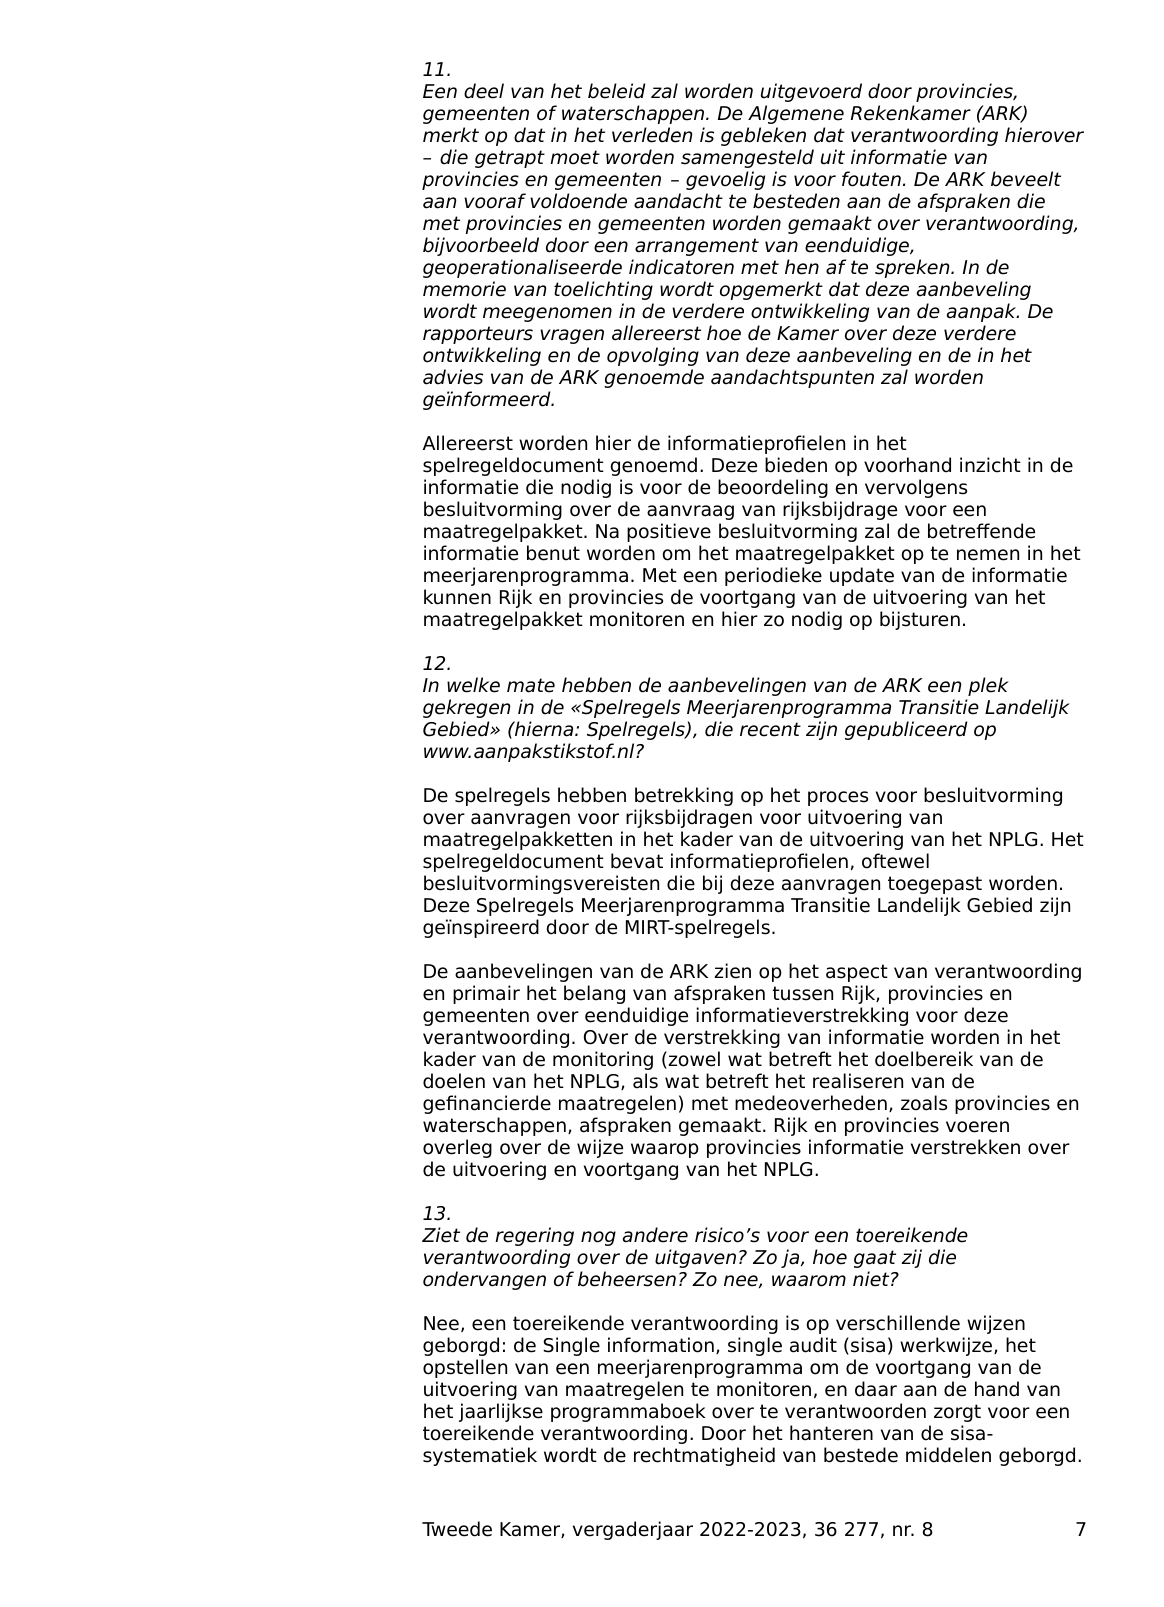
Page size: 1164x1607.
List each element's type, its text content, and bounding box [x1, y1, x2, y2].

text 12. [422, 653, 1087, 675]
text Een deel van het beleid zal worden uitgevoerd door provincies, gemeenten of waterschappen. De Algemene Rekenkamer (ARK) merkt op dat in het verleden is gebleken dat verantwoording hierover – die getrapt moet worden samengesteld uit informatie van provincies en gemeenten – gevoelig is voor fouten. De ARK beveelt aan vooraf voldoende aandacht te besteden aan de afspraken die met provincies en gemeenten worden gemaakt over verantwoording, bijvoorbeeld door een arrangement van eenduidige, geoperationaliseerde indicatoren met hen af te spreken. In de memorie van toelichting wordt opgemerkt dat deze aanbeveling wordt meegenomen in de verdere ontwikkeling van de aanpak. De rapporteurs vragen allereerst hoe de Kamer over deze verdere ontwikkeling en de opvolging van deze aanbeveling en de in het advies van de ARK genoemde aandachtspunten zal worden geïnformeerd. [422, 81, 1087, 411]
text De spelregels hebben betrekking op het proces voor besluitvorming over aanvragen voor rijksbijdragen voor uitvoering van maatregelpakketten in het kader van de uitvoering van het NPLG. Het spelregeldocument bevat informatieprofielen, oftewel besluitvormingsvereisten die bij deze aanvragen toegepast worden. Deze Spelregels Meerjarenprogramma Transitie Landelijk Gebied zijn geïnspireerd door de MIRT-spelregels. [422, 785, 1087, 939]
text 11. [422, 59, 1087, 81]
text In welke mate hebben de aanbevelingen van de ARK een plek gekregen in de «Spelregels Meerjarenprogramma Transitie Landelijk Gebied» (hierna: Spelregels), die recent zijn gepubliceerd op www.aanpakstikstof.nl? [422, 675, 1087, 763]
text Allereerst worden hier de informatieprofielen in het spelregeldocument genoemd. Deze bieden op voorhand inzicht in de informatie die nodig is voor de beoordeling en vervolgens besluitvorming over de aanvraag van rijksbijdrage voor een maatregelpakket. Na positieve besluitvorming zal de betreffende informatie benut worden om het maatregelpakket op te nemen in het meerjarenprogramma. Met een periodieke update van de informatie kunnen Rijk en provincies de voortgang van de uitvoering van het maatregelpakket monitoren en hier zo nodig op bijsturen. [422, 433, 1087, 631]
text Ziet de regering nog andere risico’s voor een toereikende verantwoording over de uitgaven? Zo ja, hoe gaat zij die ondervangen of beheersen? Zo nee, waarom niet? [422, 1225, 1087, 1291]
text 13. [422, 1203, 1087, 1225]
text De aanbevelingen van de ARK zien op het aspect van verantwoording en primair het belang van afspraken tussen Rijk, provincies en gemeenten over eenduidige informatieverstrekking voor deze verantwoording. Over de verstrekking van informatie worden in het kader van de monitoring (zowel wat betreft het doelbereik van de doelen van het NPLG, als wat betreft het realiseren van de gefinancierde maatregelen) met medeoverheden, zoals provincies en waterschappen, afspraken gemaakt. Rijk en provincies voeren overleg over de wijze waarop provincies informatie verstrekken over de uitvoering en voortgang van het NPLG. [422, 961, 1087, 1181]
text Nee, een toereikende verantwoording is op verschillende wijzen geborgd: de Single information, single audit (sisa) werkwijze, het opstellen van een meerjarenprogramma om de voortgang van de uitvoering van maatregelen te monitoren, en daar aan de hand van het jaarlijkse programmaboek over te verantwoorden zorgt voor een toereikende verantwoording. Door het hanteren van de sisa-systematiek wordt de rechtmatigheid van bestede middelen geborgd. [422, 1313, 1087, 1467]
